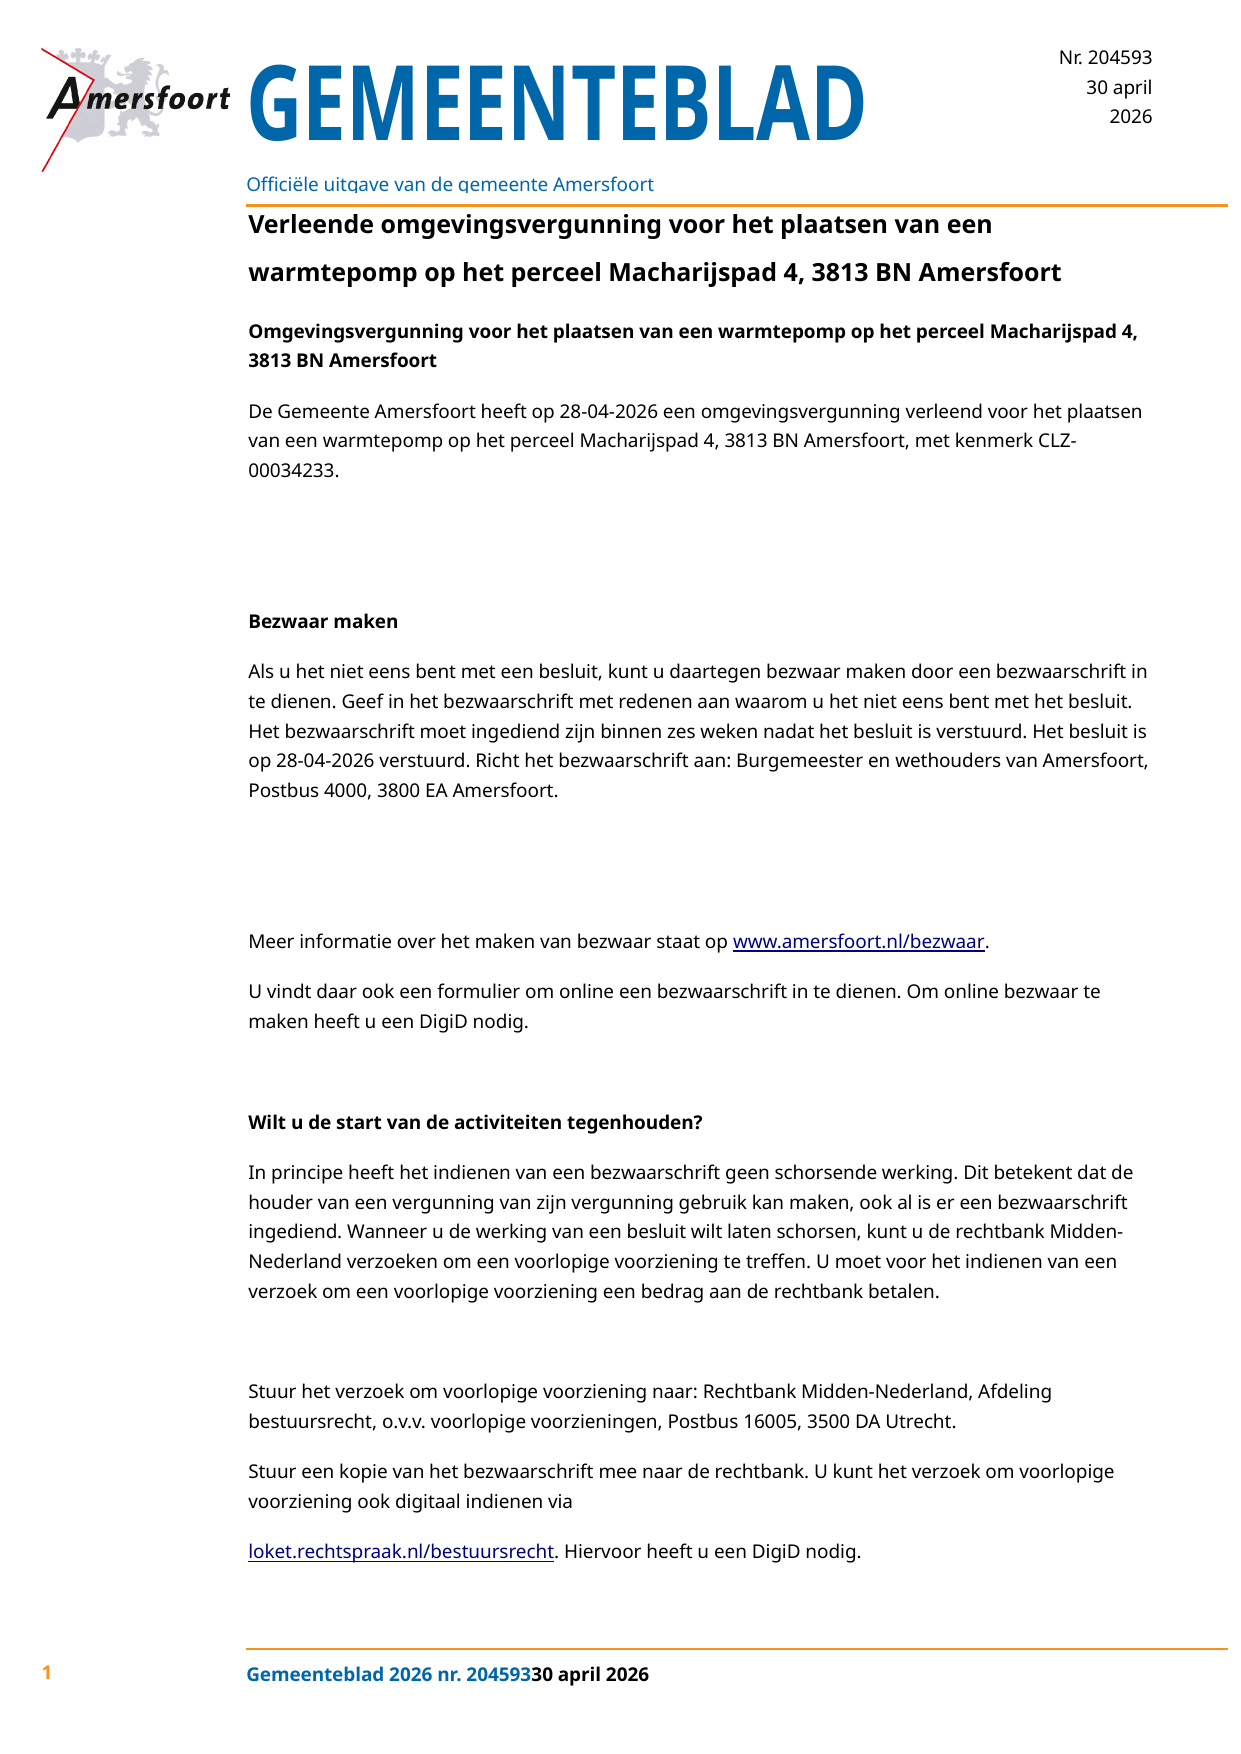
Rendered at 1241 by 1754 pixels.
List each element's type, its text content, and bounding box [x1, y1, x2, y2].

text Stuur een kopie van het bezwaarschrift mee naar de rechtbank. U kunt het verzoek om voorlopige voorziening ook digitaal indienen via [248, 1459, 1152, 1514]
text In principe heeft het indienen van een bezwaarschrift geen schorsende werking. Dit betekent dat de houder van een vergunning van zijn vergunning gebruik kan maken, ook al is er een bezwaarschrift ingediend. Wanneer u de werking van een besluit wilt laten schorsen, kunt u de rechtbank Midden-Nederland verzoeken om een voorlopige voorziening te treffen. U moet voor het indienen van een verzoek om een voorlopige voorziening een bedrag aan de rechtbank betalen. [248, 1159, 1152, 1304]
text Bezwaar maken [248, 608, 1152, 634]
text loket.rechtspraak.nl/bestuursrecht. Hiervoor heeft u een DigiD nodig. [248, 1539, 1152, 1564]
picture [41, 47, 231, 172]
text Meer informatie over het maken van bezwaar staat op www.amersfoort.nl/bezwaar. [248, 928, 1152, 954]
text U vindt daar ook een formulier om online een bezwaarschrift in te dienen. Om online bezwaar te maken heeft u een DigiD nodig. [248, 979, 1152, 1034]
text Als u het niet eens bent met een besluit, kunt u daartegen bezwaar maken door een bezwaarschrift in te dienen. Geef in het bezwaarschrift met redenen aan waarom u het niet eens bent met het besluit. Het bezwaarschrift moet ingediend zijn binnen zes weken nadat het besluit is verstuurd. Het besluit is op 28-04-2026 verstuurd. Richt het bezwaarschrift aan: Burgemeester en wethouders van Amersfoort, Postbus 4000, 3800 EA Amersfoort. [248, 659, 1152, 803]
text De Gemeente Amersfoort heeft op 28-04-2026 een omgevingsvergunning verleend voor het plaatsen van een warmtepomp op het perceel Macharijspad 4, 3813 BN Amersfoort, met kenmerk CLZ-00034233. [248, 398, 1152, 483]
text Stuur het verzoek om voorlopige voorziening naar: Rechtbank Midden-Nederland, Afdeling bestuursrecht, o.v.v. voorlopige voorzieningen, Postbus 16005, 3500 DA Utrecht. [248, 1379, 1152, 1434]
text Omgevingsvergunning voor het plaatsen van een warmtepomp op het perceel Macharijspad 4, 3813 BN Amersfoort [248, 318, 1152, 373]
text Wilt u de start van de activiteiten tegenhouden? [248, 1109, 1152, 1135]
text Verleende omgevingsvergunning voor het plaatsen van een warmtepomp op het perceel Macharijspad 4, 3813 BN Amersfoort [248, 207, 1152, 288]
